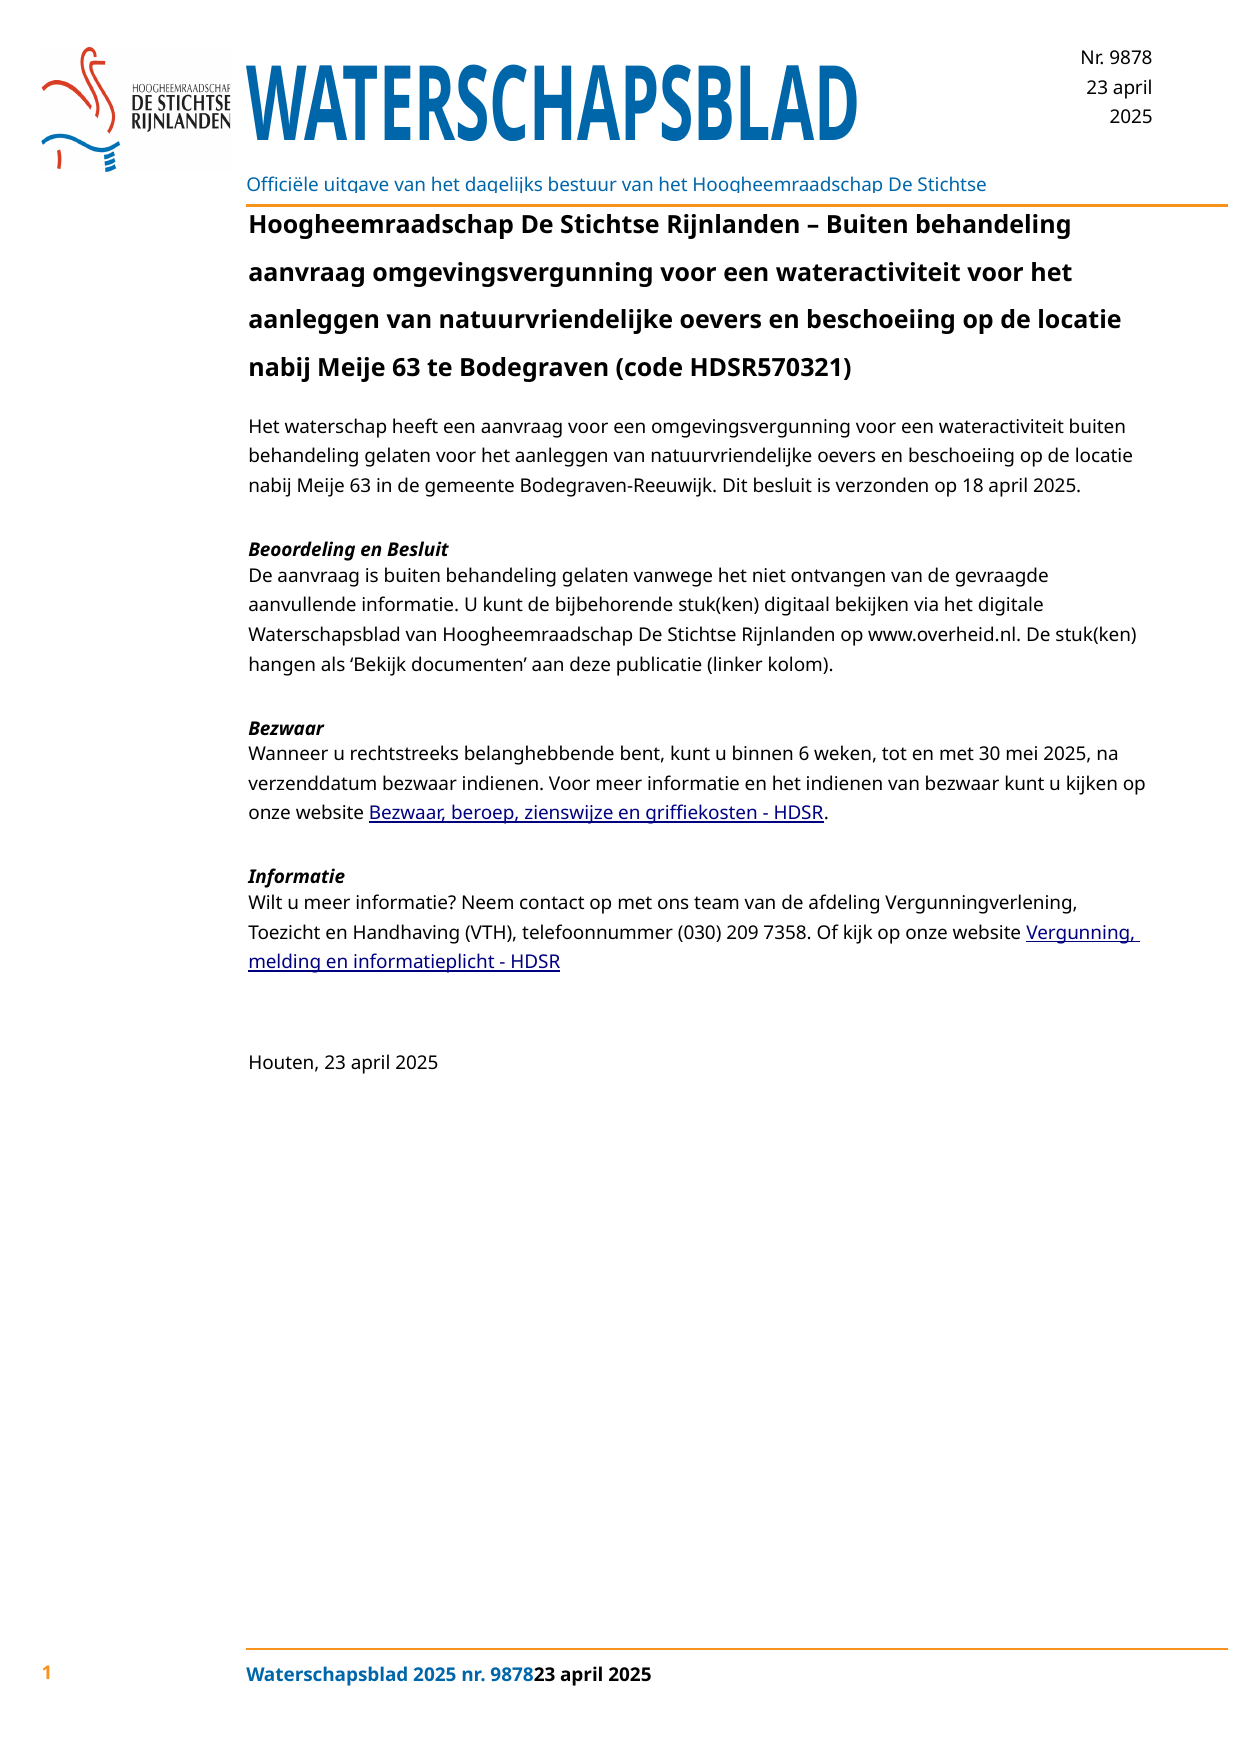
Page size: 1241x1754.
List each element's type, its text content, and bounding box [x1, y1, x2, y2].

picture [41, 47, 231, 172]
text Bezwaar [248, 715, 1152, 740]
text Het waterschap heeft een aanvraag voor een omgevingsvergunning voor een wateractiviteit buiten behandeling gelaten voor het aanleggen van natuurvriendelijke oevers en beschoeiing op de locatie nabij Meije 63 in de gemeente Bodegraven-Reeuwijk. Dit besluit is verzonden op 18 april 2025. [248, 413, 1152, 498]
text Hoogheemraadschap De Stichtse Rijnlanden – Buiten behandeling aanvraag omgevingsvergunning voor een wateractiviteit voor het aanleggen van natuurvriendelijke oevers en beschoeiing op de locatie nabij Meije 63 te Bodegraven (code HDSR570321) [248, 207, 1152, 384]
text De aanvraag is buiten behandeling gelaten vanwege het niet ontvangen van de gevraagde aanvullende informatie. U kunt de bijbehorende stuk(ken) digitaal bekijken via het digitale Waterschapsblad van Hoogheemraadschap De Stichtse Rijnlanden op www.overheid.nl. De stuk(ken) hangen als ‘Bekijk documenten’ aan deze publicatie (linker kolom). [248, 562, 1152, 676]
text Wanneer u rechtstreeks belanghebbende bent, kunt u binnen 6 weken, tot en met 30 mei 2025, na verzenddatum bezwaar indienen. Voor meer informatie en het indienen van bezwaar kunt u kijken op onze website Bezwaar, beroep, zienswijze en griffiekosten - HDSR. [248, 740, 1152, 825]
text Houten, 23 april 2025 [248, 1049, 1152, 1075]
text Wilt u meer informatie? Neem contact op met ons team van de afdeling Vergunningverlening, Toezicht en Handhaving (VTH), telefoonnummer (030) 209 7358. Of kijk op onze website Vergunning, melding en informatieplicht - HDSR [248, 889, 1152, 974]
text Informatie [248, 863, 1152, 889]
text Beoordeling en Besluit [248, 536, 1152, 562]
